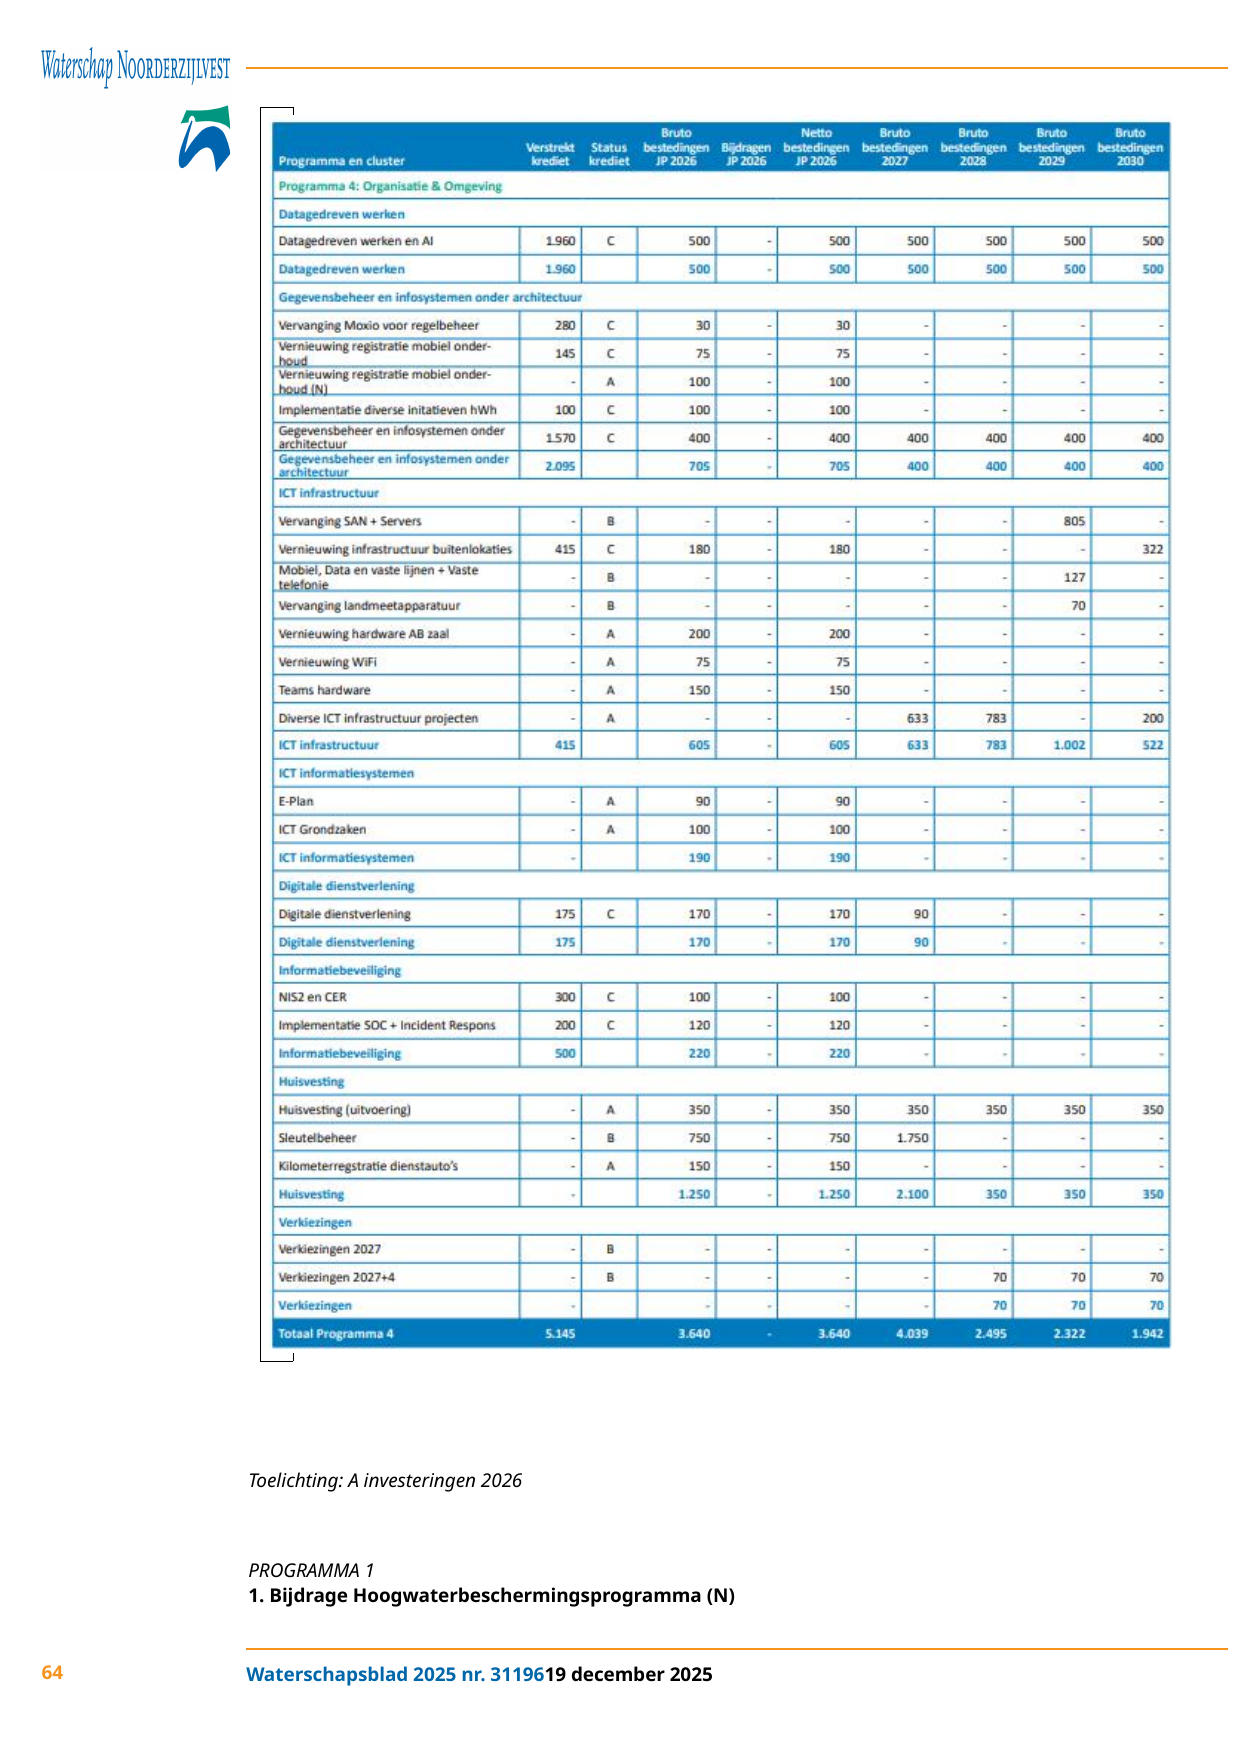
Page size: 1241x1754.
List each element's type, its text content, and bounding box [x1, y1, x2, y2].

text 1. Bijdrage Hoogwaterbeschermingsprogramma (N) [248, 1583, 1152, 1608]
picture [268, 115, 1173, 1353]
text PROGRAMMA 1 [248, 1557, 1152, 1583]
text Toelichting: A investeringen 2026 [248, 1467, 1152, 1493]
picture [41, 47, 231, 172]
